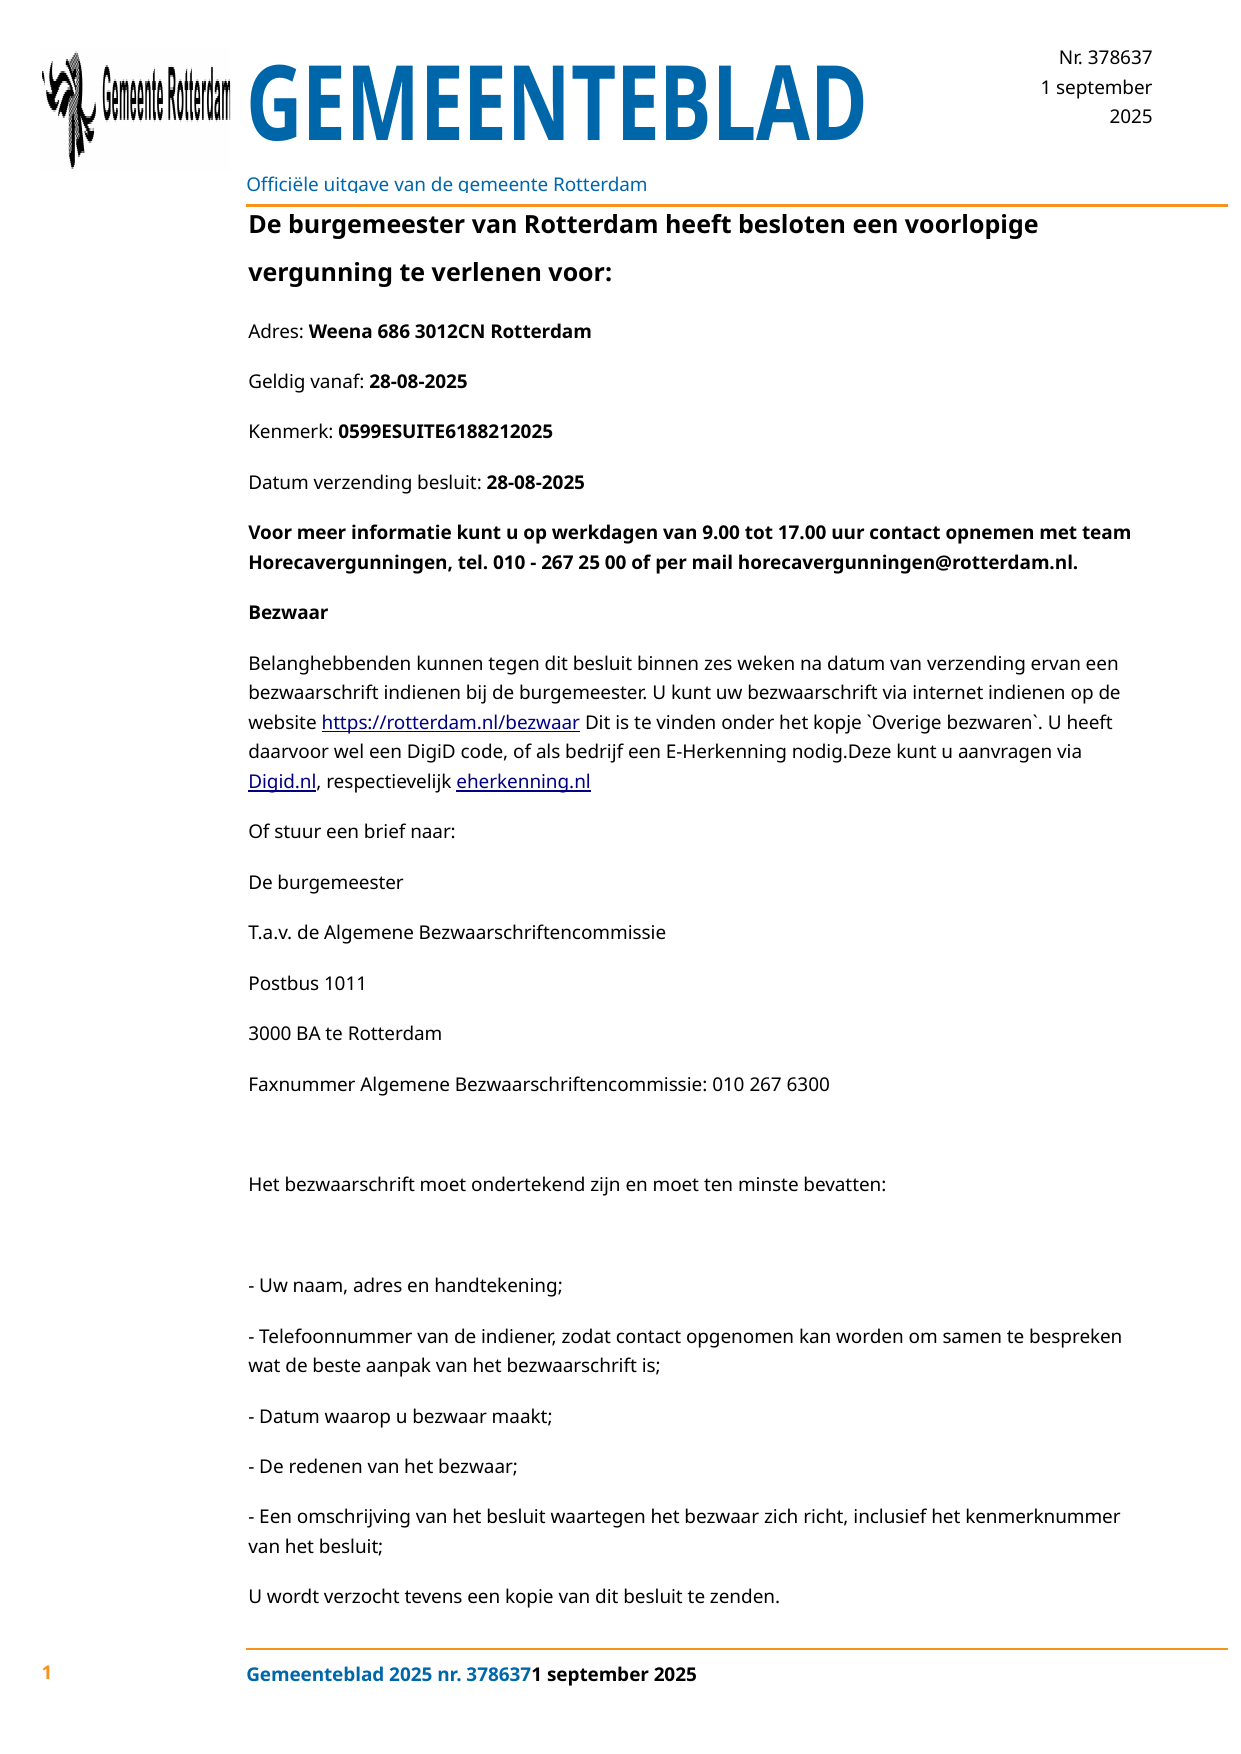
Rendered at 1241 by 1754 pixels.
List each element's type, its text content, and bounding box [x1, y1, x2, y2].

text Adres: Weena 686 3012CN Rotterdam [248, 318, 1152, 344]
text De burgemeester [248, 869, 1152, 895]
text Postbus 1011 [248, 970, 1152, 996]
text - Telefoonnummer van de indiener, zodat contact opgenomen kan worden om samen te bespreken wat de beste aanpak van het bezwaarschrift is; [248, 1323, 1152, 1378]
text - Datum waarop u bezwaar maakt; [248, 1403, 1152, 1429]
text T.a.v. de Algemene Bezwaarschriftencommissie [248, 919, 1152, 945]
text Of stuur een brief naar: [248, 819, 1152, 844]
text - Uw naam, adres en handtekening; [248, 1272, 1152, 1298]
text Faxnummer Algemene Bezwaarschriftencommissie: 010 267 6300 [248, 1071, 1152, 1097]
text - Een omschrijving van het besluit waartegen het bezwaar zich richt, inclusief het kenmerknummer van het besluit; [248, 1504, 1152, 1559]
text Bezwaar [248, 599, 1152, 625]
picture [41, 47, 231, 172]
text Geldig vanaf: 28-08-2025 [248, 368, 1152, 394]
text Belanghebbenden kunnen tegen dit besluit binnen zes weken na datum van verzending ervan een bezwaarschrift indienen bij de burgemeester. U kunt uw bezwaarschrift via internet indienen op de website https://rotterdam.nl/bezwaar Dit is te vinden onder het kopje `Overige bezwaren`. U heeft daarvoor wel een DigiD code, of als bedrijf een E-Herkenning nodig.Deze kunt u aanvragen via Digid.nl, respectievelijk eherkenning.nl [248, 650, 1152, 794]
text U wordt verzocht tevens een kopie van dit besluit te zenden. [248, 1584, 1152, 1609]
text Datum verzending besluit: 28-08-2025 [248, 469, 1152, 495]
text 3000 BA te Rotterdam [248, 1020, 1152, 1046]
text Voor meer informatie kunt u op werkdagen van 9.00 tot 17.00 uur contact opnemen met team Horecavergunningen, tel. 010 - 267 25 00 of per mail horecavergunningen@rotterdam.nl. [248, 519, 1152, 575]
text - De redenen van het bezwaar; [248, 1453, 1152, 1479]
text De burgemeester van Rotterdam heeft besloten een voorlopige vergunning te verlenen voor: [248, 207, 1152, 288]
text Het bezwaarschrift moet ondertekend zijn en moet ten minste bevatten: [248, 1172, 1152, 1197]
text Kenmerk: 0599ESUITE6188212025 [248, 419, 1152, 444]
